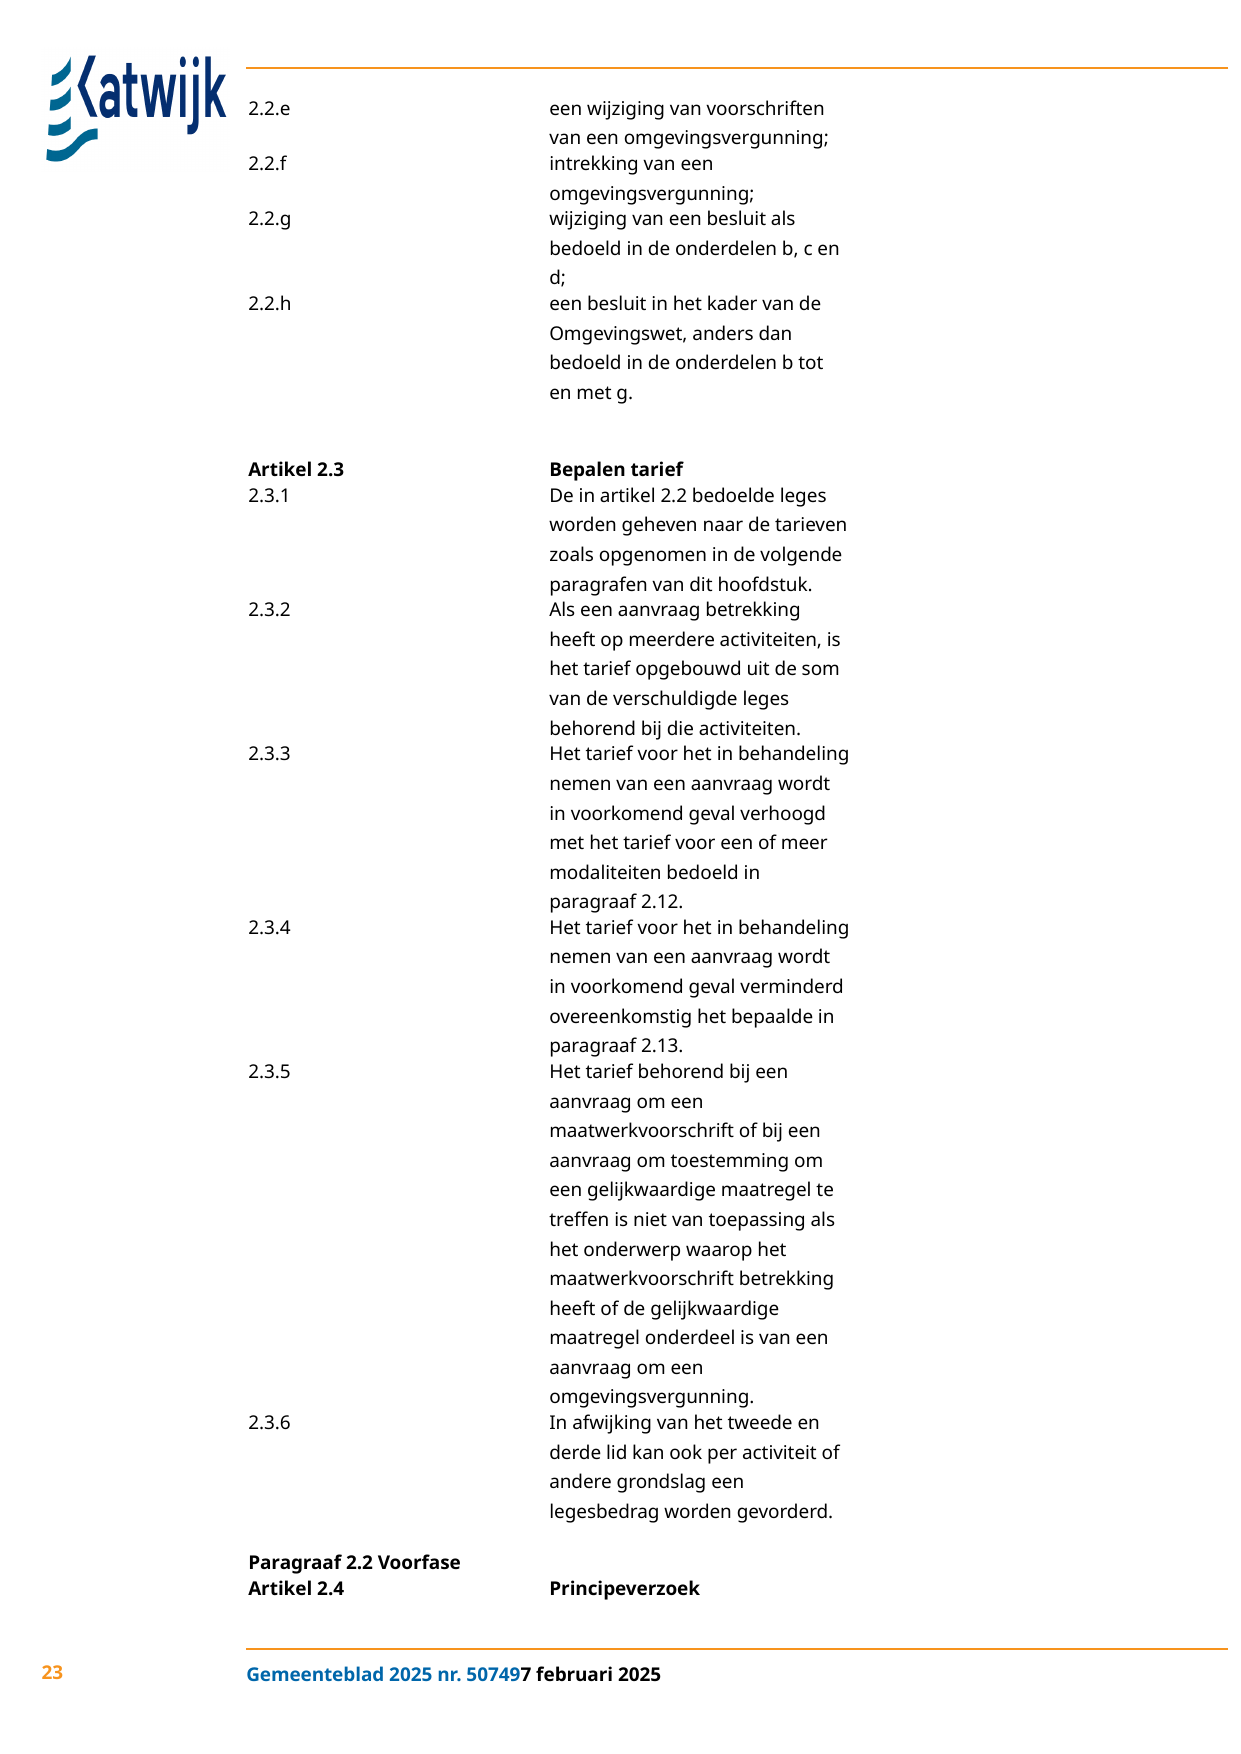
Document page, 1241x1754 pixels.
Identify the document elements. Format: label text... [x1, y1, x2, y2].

table_cell 2.3.5 [248, 1058, 549, 1409]
table_cell een wijziging van voorschriften van een omgevingsvergunning; [549, 95, 850, 150]
table_cell Als een aanvraag betrekking heeft op meerdere activiteiten, is het tarief opgebouwd uit de som van de verschuldigde leges behorend bij die activiteiten. [549, 596, 850, 741]
table_cell 2.3.2 [248, 596, 549, 741]
table_cell [850, 1409, 1152, 1524]
table_cell [850, 150, 1152, 205]
table_cell [850, 741, 1152, 914]
table_cell In afwijking van het tweede en derde lid kan ook per activiteit of andere grondslag een legesbedrag worden gevorderd. [549, 1409, 850, 1524]
table_cell [850, 431, 1152, 456]
table_cell Bepalen tarief [549, 456, 1152, 482]
table_cell Het tarief voor het in behandeling nemen van een aanvraag wordt in voorkomend geval verminderd overeenkomstig het bepaalde in paragraaf 2.13. [549, 914, 850, 1058]
table_cell Principeverzoek [549, 1575, 1152, 1601]
table_cell Artikel 2.3 [248, 456, 549, 482]
table_cell Paragraaf 2.2 Voorfase [248, 1550, 1152, 1575]
table_cell Het tarief voor het in behandeling nemen van een aanvraag wordt in voorkomend geval verhoogd met het tarief voor een of meer modaliteiten bedoeld in paragraaf 2.12. [549, 741, 850, 914]
table_cell [850, 1058, 1152, 1409]
table_cell 2.2.h [248, 290, 549, 405]
table_cell Artikel 2.4 [248, 1575, 549, 1601]
table_cell 2.2.f [248, 150, 549, 205]
table_cell [850, 205, 1152, 290]
table_cell [850, 290, 1152, 405]
table_cell 2.3.1 [248, 482, 549, 596]
table_cell 2.3.6 [248, 1409, 549, 1524]
table_cell 2.3.3 [248, 741, 549, 914]
table_cell 2.2.e [248, 95, 549, 150]
table_cell [248, 1524, 1152, 1549]
table_cell Het tarief behorend bij een aanvraag om een maatwerkvoorschrift of bij een aanvraag om toestemming om een gelijkwaardige maatregel te treffen is niet van toepassing als het onderwerp waarop het maatwerkvoorschrift betrekking heeft of de gelijkwaardige maatregel onderdeel is van een aanvraag om een omgevingsvergunning. [549, 1058, 850, 1409]
table_cell wijziging van een besluit als bedoeld in de onderdelen b, c en d; [549, 205, 850, 290]
table_cell 2.3.4 [248, 914, 549, 1058]
table_cell [850, 914, 1152, 1058]
table_cell [549, 405, 850, 431]
table_cell [248, 405, 549, 431]
table_cell intrekking van een omgevingsvergunning; [549, 150, 850, 205]
picture [41, 47, 231, 172]
table_cell [850, 596, 1152, 741]
table_cell [850, 95, 1152, 150]
table_cell [248, 431, 549, 456]
table_cell De in artikel 2.2 bedoelde leges worden geheven naar de tarieven zoals opgenomen in de volgende paragrafen van dit hoofdstuk. [549, 482, 850, 596]
table_cell 2.2.g [248, 205, 549, 290]
table_cell [850, 405, 1152, 431]
table_cell [549, 431, 850, 456]
table_cell een besluit in het kader van de Omgevingswet, anders dan bedoeld in de onderdelen b tot en met g. [549, 290, 850, 405]
table_cell [850, 482, 1152, 596]
